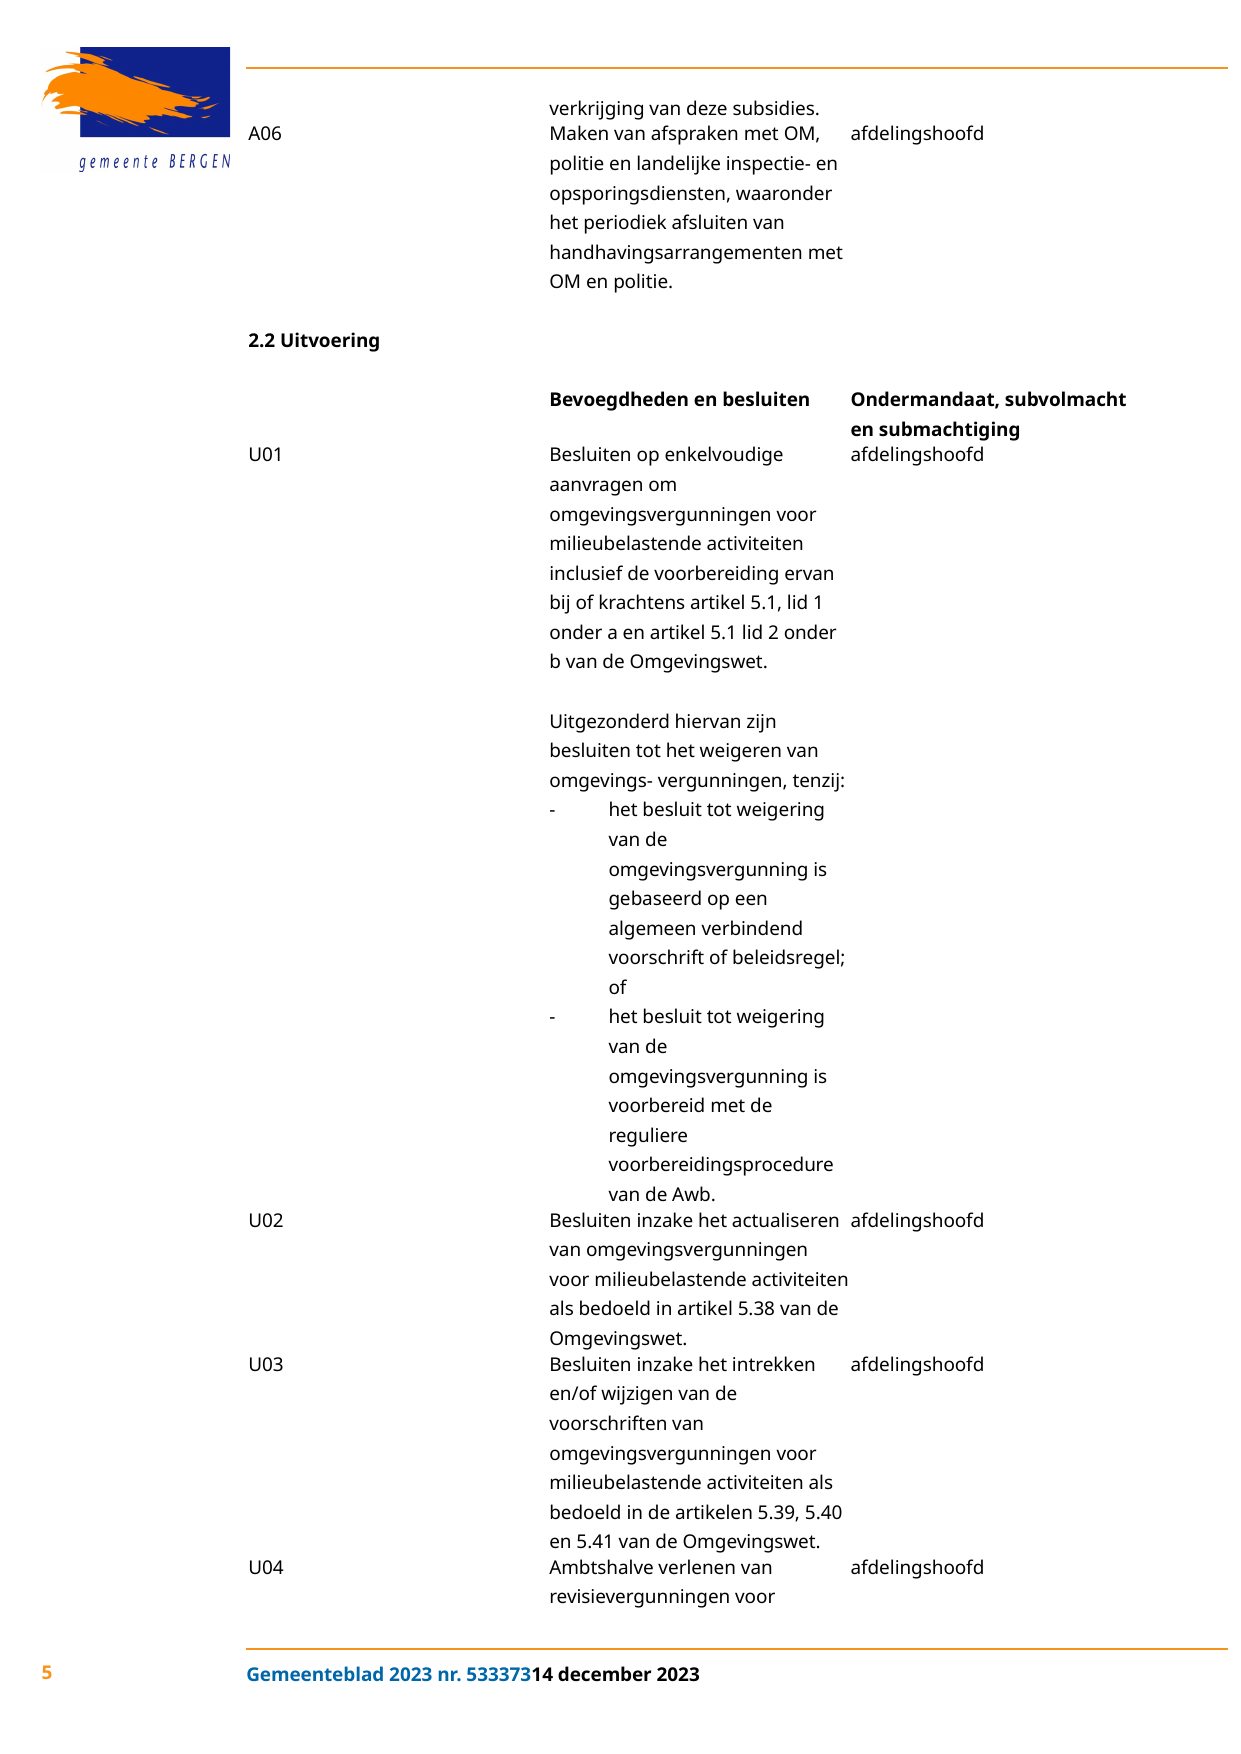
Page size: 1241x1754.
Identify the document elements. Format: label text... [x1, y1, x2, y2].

table_header Bevoegdheden en besluiten [549, 386, 850, 442]
table_cell [248, 95, 549, 121]
table_cell Besluiten op enkelvoudige aanvragen om omgevingsvergunningen voor milieubelastende activiteiten inclusief de voorbereiding ervan bij of krachtens artikel 5.1, lid 1 onder a en artikel 5.1 lid 2 onder b van de Omgevingswet. Uitgezonderd hiervan zijn besluiten tot het weigeren van omgevings- vergunningen, tenzij: het besluit tot weigering van de omgevingsvergunning is gebaseerd op een algemeen verbindend voorschrift of beleidsregel; of het besluit tot weigering van de omgevingsvergunning is voorbereid met de reguliere voorbereidingsprocedure van de Awb. [549, 442, 850, 1207]
table_cell afdelingshoofd [850, 1207, 1152, 1351]
text 2.2 Uitvoering [248, 327, 1152, 353]
table_cell A06 [248, 121, 549, 294]
table_cell U01 [248, 442, 549, 1207]
table_header Ondermandaat, subvolmacht en submachtiging [850, 386, 1152, 442]
table_cell [850, 95, 1152, 121]
table_cell Besluiten inzake het intrekken en/of wijzigen van de voorschriften van omgevingsvergunningen voor milieubelastende activiteiten als bedoeld in de artikelen 5.39, 5.40 en 5.41 van de Omgevingswet. [549, 1351, 850, 1554]
table_cell Maken van afspraken met OM, politie en landelijke inspectie- en opsporingsdiensten, waaronder het periodiek afsluiten van handhavingsarrangementen met OM en politie. [549, 121, 850, 294]
table_cell afdelingshoofd [850, 1351, 1152, 1554]
table_cell Besluiten inzake het actualiseren van omgevingsvergunningen voor milieubelastende activiteiten als bedoeld in artikel 5.38 van de Omgevingswet. [549, 1207, 850, 1351]
table_cell U02 [248, 1207, 549, 1351]
table_cell afdelingshoofd [850, 1554, 1152, 1609]
table_cell verkrijging van deze subsidies. [549, 95, 850, 121]
table_cell U03 [248, 1351, 549, 1554]
table_header [248, 386, 549, 442]
table_cell afdelingshoofd [850, 442, 1152, 1207]
picture [41, 47, 231, 172]
table_cell Ambtshalve verlenen van revisievergunningen voor [549, 1554, 850, 1609]
table_cell U04 [248, 1554, 549, 1609]
table_cell afdelingshoofd [850, 121, 1152, 294]
